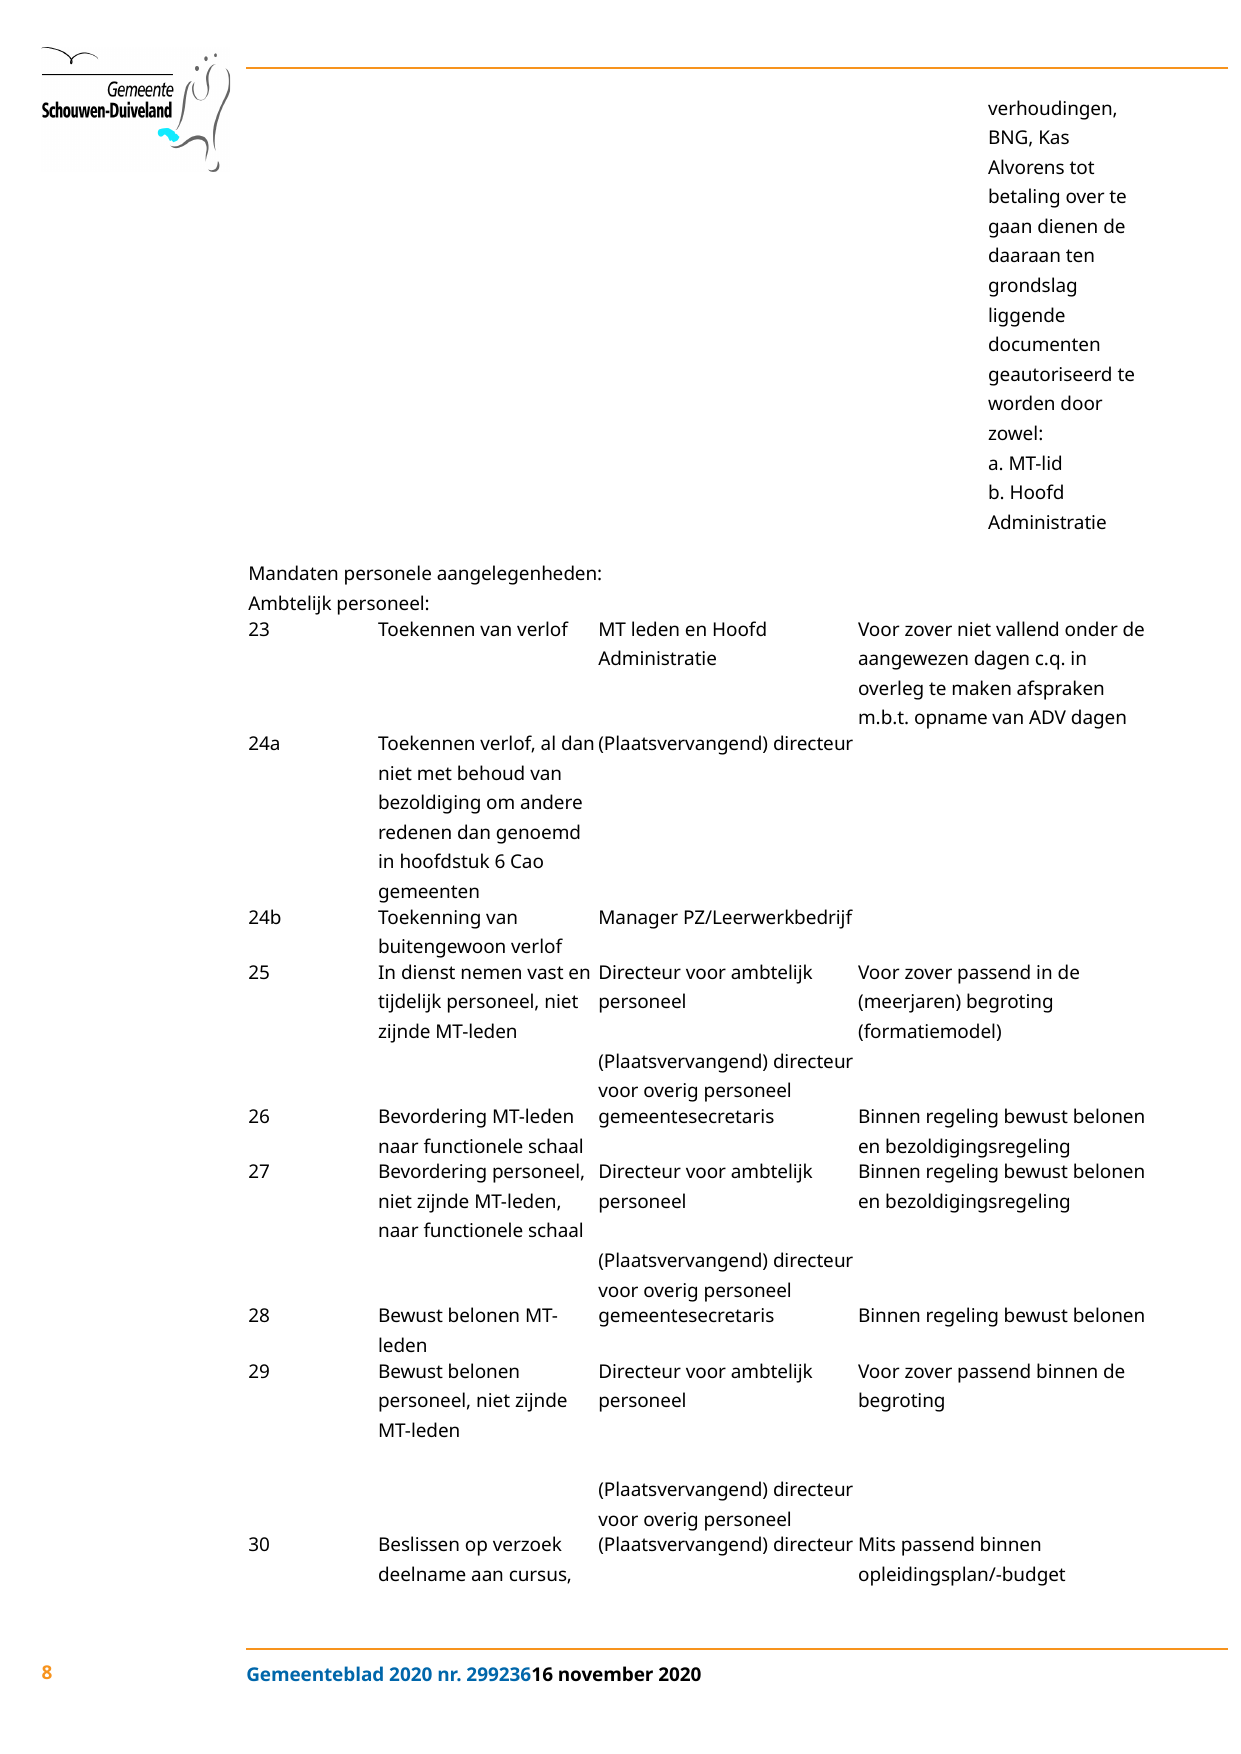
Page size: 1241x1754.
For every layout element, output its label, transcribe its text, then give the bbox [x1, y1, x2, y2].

table_cell [728, 535, 988, 560]
table_cell [858, 730, 1152, 904]
table_cell [378, 535, 728, 560]
table_cell Bewust belonen personeel, niet zijnde MT-leden [378, 1358, 598, 1532]
table_cell Voor zover passend in de (meerjaren) begroting (formatiemodel) [858, 959, 1152, 1103]
table_cell [988, 535, 1152, 560]
table_cell Directeur voor ambtelijk personeel (Plaatsvervangend) directeur voor overig personeel [598, 1159, 858, 1303]
table_cell [858, 904, 1152, 959]
table_cell 27 [248, 1159, 378, 1303]
table_cell verhoudingen, BNG, Kas Alvorens tot betaling over te gaan dienen de daaraan ten grondslag liggende documenten geautoriseerd te worden door zowel: a. MT-lid b. Hoofd Administratie [988, 95, 1152, 535]
table_cell 28 [248, 1303, 378, 1358]
table_cell Toekennen van verlof [378, 616, 598, 730]
table_cell Mandaten personele aangelegenheden: Ambtelijk personeel: [248, 560, 1152, 616]
table_cell [378, 95, 728, 535]
table_cell 24b [248, 904, 378, 959]
table_cell [728, 95, 988, 535]
table_cell In dienst nemen vast en tijdelijk personeel, niet zijnde MT-leden [378, 959, 598, 1103]
table_cell Binnen regeling bewust belonen en bezoldigingsregeling [858, 1103, 1152, 1158]
table_cell Directeur voor ambtelijk personeel (Plaatsvervangend) directeur voor overig personeel [598, 1358, 858, 1532]
table_cell Voor zover passend binnen de begroting [858, 1358, 1152, 1532]
table_cell Binnen regeling bewust belonen [858, 1303, 1152, 1358]
table_cell 23 [248, 616, 378, 730]
table_cell Mits passend binnen opleidingsplan/-budget [858, 1532, 1152, 1587]
table_cell gemeentesecretaris [598, 1303, 858, 1358]
table_cell Manager PZ/Leerwerkbedrijf [598, 904, 858, 959]
table_cell Toekennen verlof, al dan niet met behoud van bezoldiging om andere redenen dan genoemd in hoofdstuk 6 Cao gemeenten [378, 730, 598, 904]
table_cell 30 [248, 1532, 378, 1587]
table_cell Bewust belonen MT-leden [378, 1303, 598, 1358]
table_cell Beslissen op verzoek deelname aan cursus, [378, 1532, 598, 1587]
table_cell Voor zover niet vallend onder de aangewezen dagen c.q. in overleg te maken afspraken m.b.t. opname van ADV dagen [858, 616, 1152, 730]
table_cell [248, 535, 378, 560]
table_cell Bevordering personeel, niet zijnde MT-leden, naar functionele schaal [378, 1159, 598, 1303]
table_cell Binnen regeling bewust belonen en bezoldigingsregeling [858, 1159, 1152, 1303]
table_cell (Plaatsvervangend) directeur [598, 1532, 858, 1587]
table_cell Toekenning van buitengewoon verlof [378, 904, 598, 959]
table_cell [248, 95, 378, 535]
table_cell (Plaatsvervangend) directeur [598, 730, 858, 904]
table_cell MT leden en Hoofd Administratie [598, 616, 858, 730]
table_cell 24a [248, 730, 378, 904]
table_cell Directeur voor ambtelijk personeel (Plaatsvervangend) directeur voor overig personeel [598, 959, 858, 1103]
table_cell 29 [248, 1358, 378, 1532]
table_cell Bevordering MT-leden naar functionele schaal [378, 1103, 598, 1158]
table_cell 26 [248, 1103, 378, 1158]
table_cell gemeentesecretaris [598, 1103, 858, 1158]
table_cell 25 [248, 959, 378, 1103]
picture [41, 47, 231, 172]
